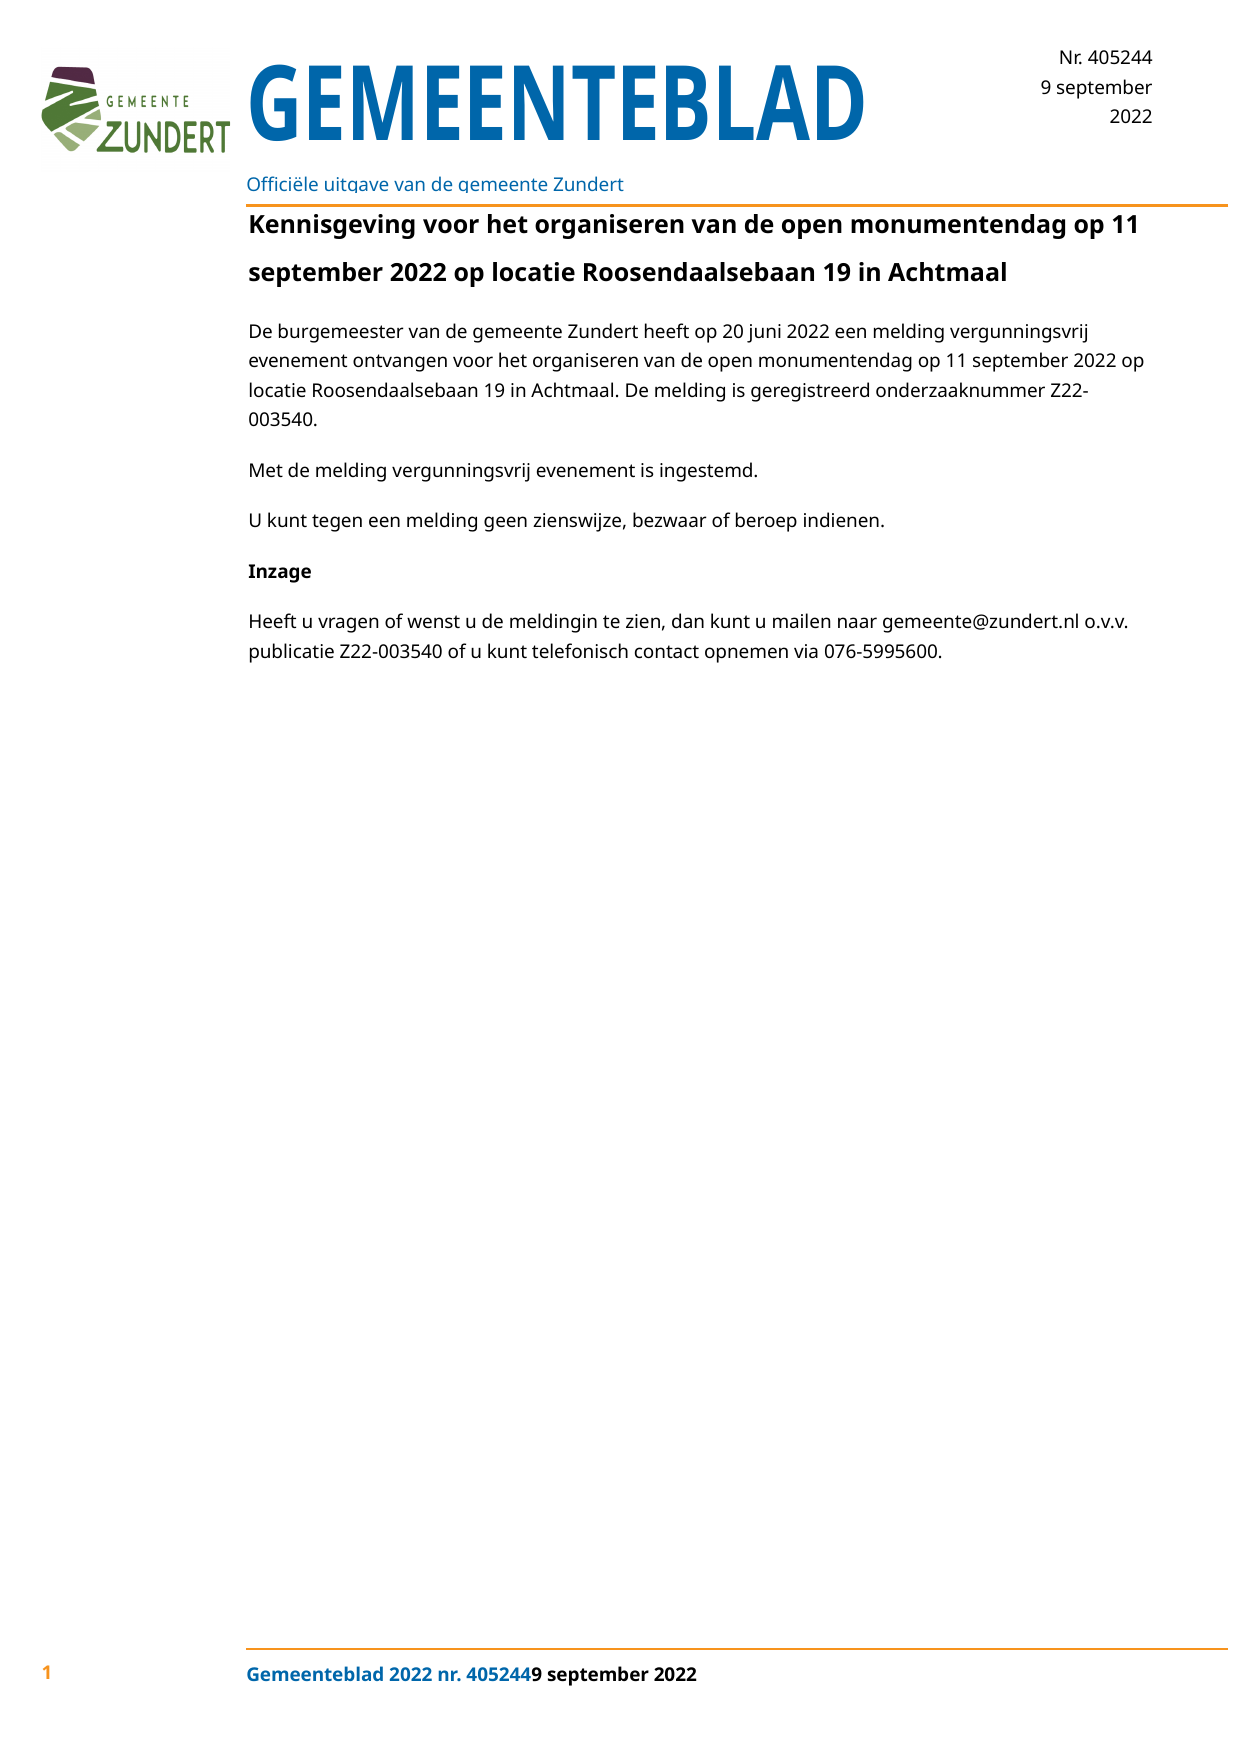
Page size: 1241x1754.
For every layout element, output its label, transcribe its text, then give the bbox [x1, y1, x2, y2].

picture [41, 47, 231, 172]
text Inzage [248, 558, 1152, 584]
text De burgemeester van de gemeente Zundert heeft op 20 juni 2022 een melding vergunningsvrij evenement ontvangen voor het organiseren van de open monumentendag op 11 september 2022 op locatie Roosendaalsebaan 19 in Achtmaal. De melding is geregistreerd onderzaaknummer Z22-003540. [248, 318, 1152, 432]
text Met de melding vergunningsvrij evenement is ingestemd. [248, 457, 1152, 483]
text U kunt tegen een melding geen zienswijze, bezwaar of beroep indienen. [248, 507, 1152, 533]
text Kennisgeving voor het organiseren van de open monumentendag op 11 september 2022 op locatie Roosendaalsebaan 19 in Achtmaal [248, 207, 1152, 288]
text Heeft u vragen of wenst u de meldingin te zien, dan kunt u mailen naar gemeente@zundert.nl o.v.v. publicatie Z22-003540 of u kunt telefonisch contact opnemen via 076-5995600. [248, 608, 1152, 664]
